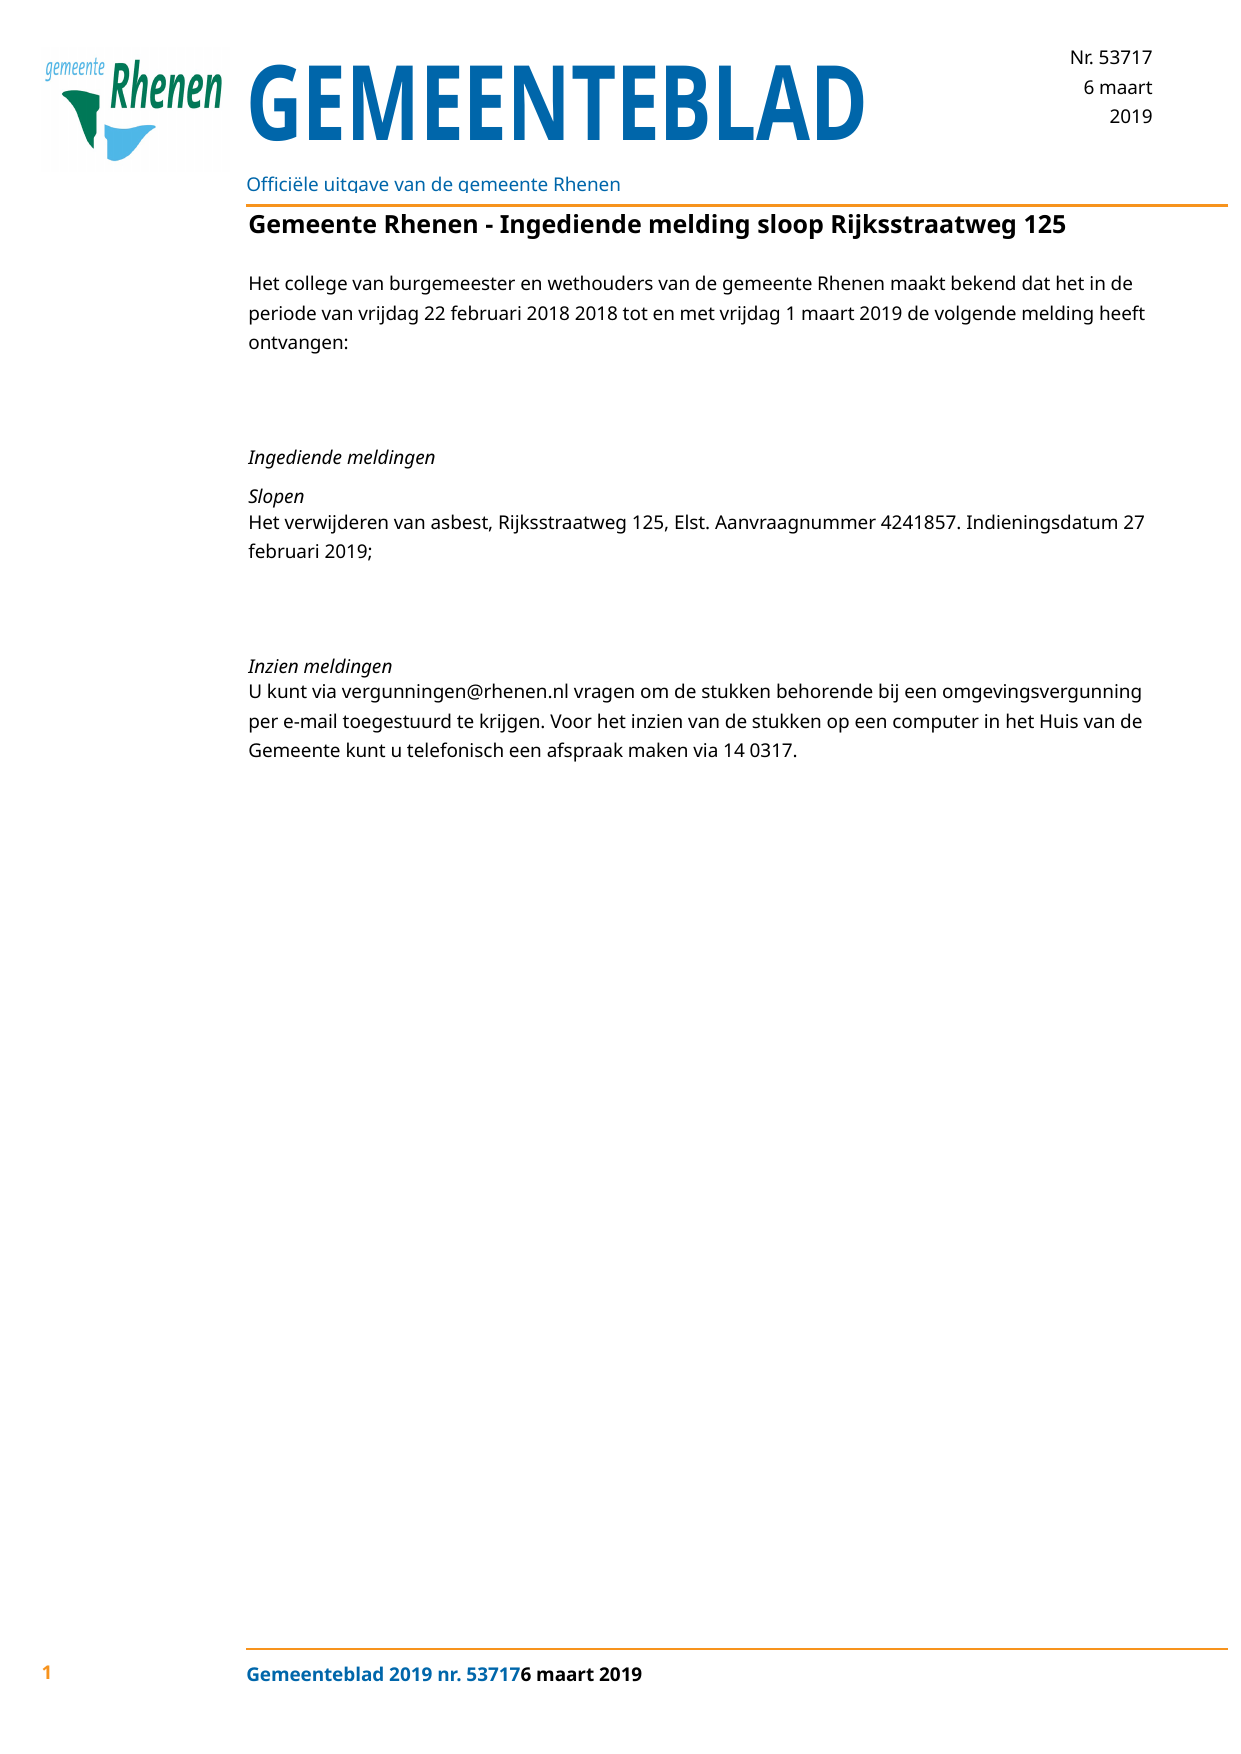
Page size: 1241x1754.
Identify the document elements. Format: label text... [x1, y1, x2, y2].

picture [41, 47, 231, 172]
text Slopen [248, 483, 1152, 509]
text Gemeente Rhenen - Ingediende melding sloop Rijksstraatweg 125 [248, 207, 1152, 241]
text U kunt via vergunningen@rhenen.nl vragen om de stukken behorende bij een omgevingsvergunning per e-mail toegestuurd te krijgen. Voor het inzien van de stukken op een computer in het Huis van de Gemeente kunt u telefonisch een afspraak maken via 14 0317. [248, 678, 1152, 763]
text Inzien meldingen [248, 653, 1152, 678]
text Het college van burgemeester en wethouders van de gemeente Rhenen maakt bekend dat het in de periode van vrijdag 22 februari 2018 2018 tot en met vrijdag 1 maart 2019 de volgende melding heeft ontvangen: [248, 270, 1152, 355]
text Het verwijderen van asbest, Rijksstraatweg 125, Elst. Aanvraagnummer 4241857. Indieningsdatum 27 februari 2019; [248, 509, 1152, 564]
text Ingediende meldingen [248, 444, 1152, 469]
